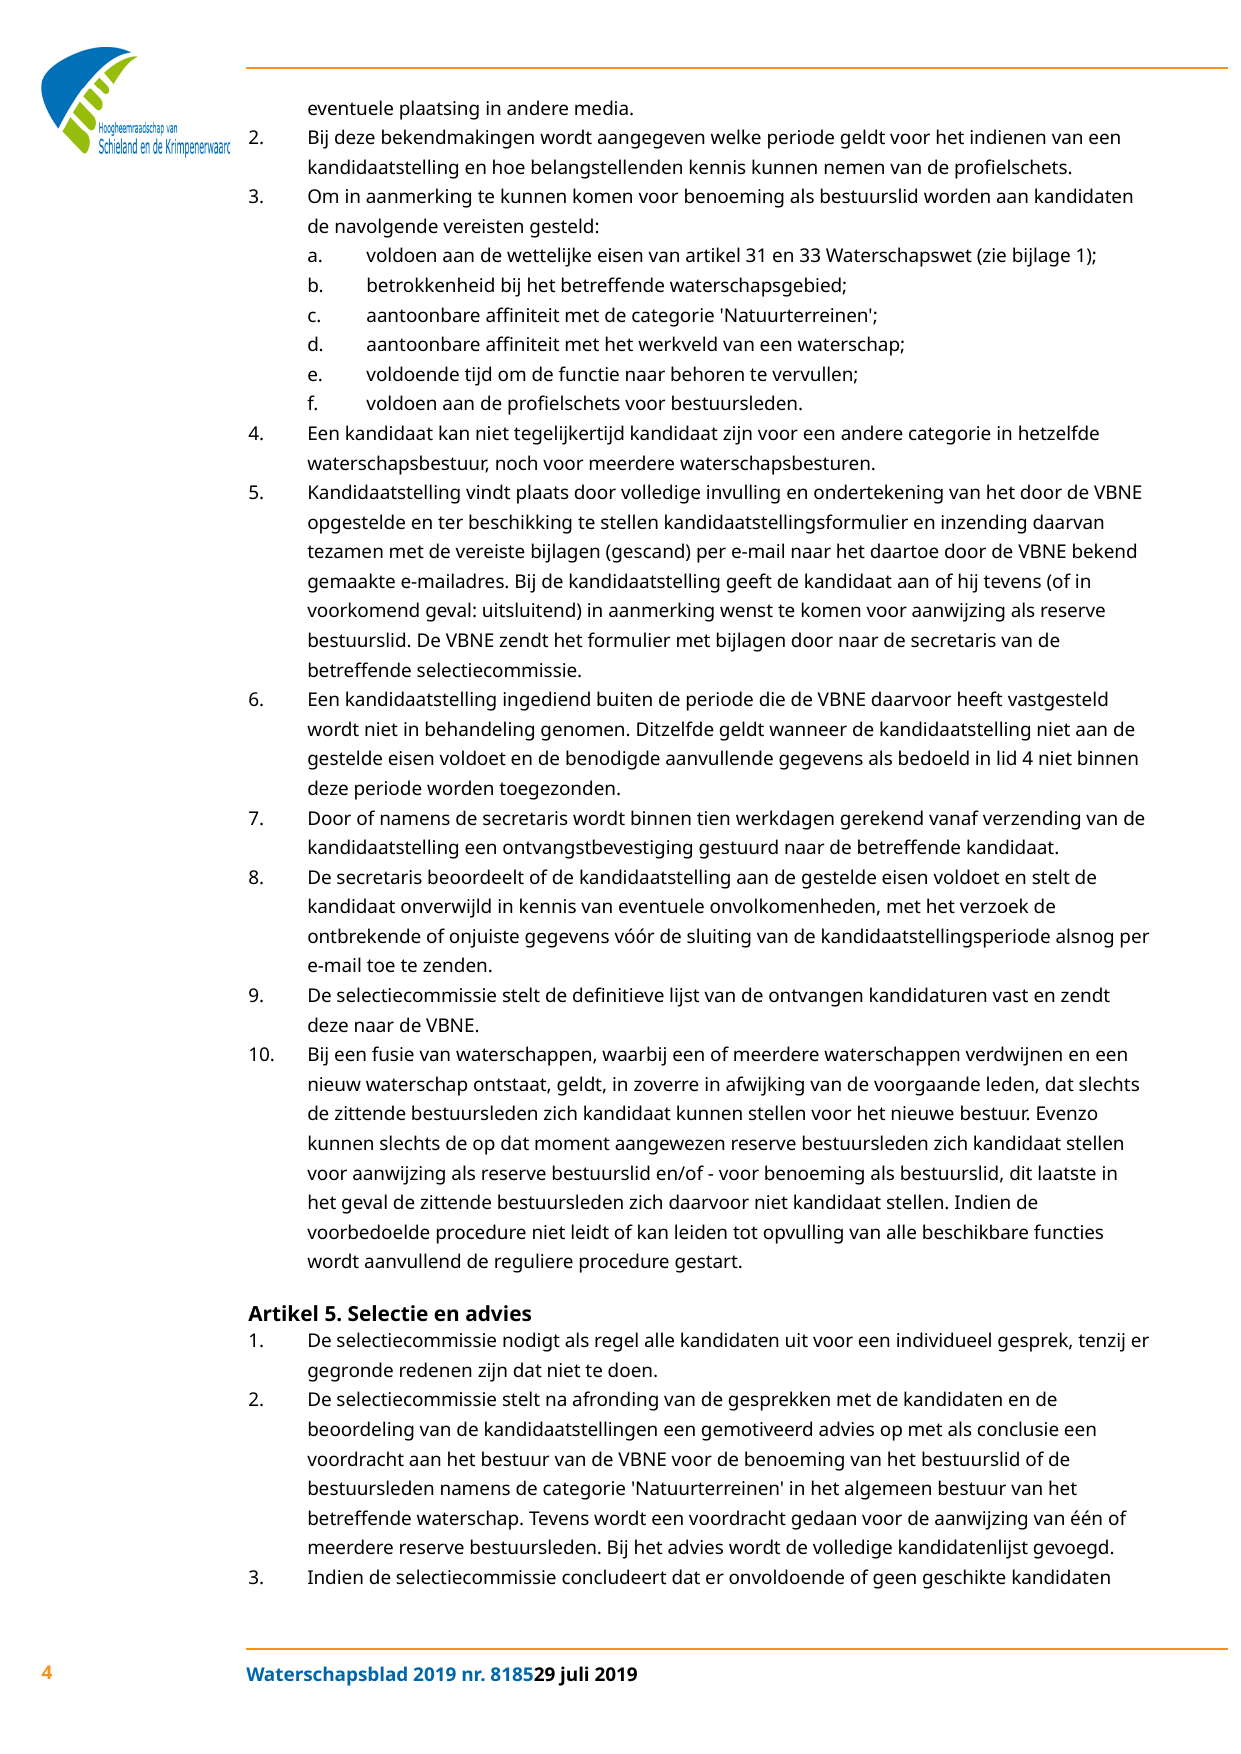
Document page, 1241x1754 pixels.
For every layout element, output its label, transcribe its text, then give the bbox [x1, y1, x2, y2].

list De selectiecommissie stelt de definitieve lijst van de ontvangen kandidaturen vast en zendt deze naar de VBNE. [248, 982, 1152, 1038]
list De secretaris beoordeelt of de kandidaatstelling aan de gestelde eisen voldoet en stelt de kandidaat onverwijld in kennis van eventuele onvolkomenheden, met het verzoek de ontbrekende of onjuiste gegevens vóór de sluiting van de kandidaatstellingsperiode alsnog per e-mail toe te zenden. [248, 864, 1152, 978]
list voldoen aan de wettelijke eisen van artikel 31 en 33 Waterschapswet (zie bijlage 1); [307, 243, 1152, 268]
list Een kandidaat kan niet tegelijkertijd kandidaat zijn voor een andere categorie in hetzelfde waterschapsbestuur, noch voor meerdere waterschapsbesturen. [248, 420, 1152, 476]
text Artikel 5. Selectie en advies [248, 1299, 1152, 1327]
list Door of namens de secretaris wordt binnen tien werkdagen gerekend vanaf verzending van de kandidaatstelling een ontvangstbevestiging gestuurd naar de betreffende kandidaat. [248, 805, 1152, 860]
list De selectiecommissie nodigt als regel alle kandidaten uit voor een individueel gesprek, tenzij er gegronde redenen zijn dat niet te doen. [248, 1327, 1152, 1383]
list betrokkenheid bij het betreffende waterschapsgebied; [307, 272, 1152, 298]
list Kandidaatstelling vindt plaats door volledige invulling en ondertekening van het door de VBNE opgestelde en ter beschikking te stellen kandidaatstellingsformulier en inzending daarvan tezamen met de vereiste bijlagen (gescand) per e-mail naar het daartoe door de VBNE bekend gemaakte e-mailadres. Bij de kandidaatstelling geeft de kandidaat aan of hij tevens (of in voorkomend geval: uitsluitend) in aanmerking wenst te komen voor aanwijzing als reserve bestuurslid. De VBNE zendt het formulier met bijlagen door naar de secretaris van de betreffende selectiecommissie. [248, 479, 1152, 683]
list aantoonbare affiniteit met de categorie 'Natuurterreinen'; [307, 302, 1152, 328]
list Een kandidaatstelling ingediend buiten de periode die de VBNE daarvoor heeft vastgesteld wordt niet in behandeling genomen. Ditzelfde geldt wanneer de kandidaatstelling niet aan de gestelde eisen voldoet en de benodigde aanvullende gegevens als bedoeld in lid 4 niet binnen deze periode worden toegezonden. [248, 686, 1152, 801]
picture [41, 47, 231, 172]
list Indien de selectiecommissie concludeert dat er onvoldoende of geen geschikte kandidaten [248, 1564, 1152, 1590]
list voldoen aan de profielschets voor bestuursleden. [307, 391, 1152, 416]
list aantoonbare affiniteit met het werkveld van een waterschap; [307, 331, 1152, 357]
list voldoende tijd om de functie naar behoren te vervullen; [307, 361, 1152, 387]
list Bij een fusie van waterschappen, waarbij een of meerdere waterschappen verdwijnen en een nieuw waterschap ontstaat, geldt, in zoverre in afwijking van de voorgaande leden, dat slechts de zittende bestuursleden zich kandidaat kunnen stellen voor het nieuwe bestuur. Evenzo kunnen slechts de op dat moment aangewezen reserve bestuursleden zich kandidaat stellen voor aanwijzing als reserve bestuurslid en/of - voor benoeming als bestuurslid, dit laatste in het geval de zittende bestuursleden zich daarvoor niet kandidaat stellen. Indien de voorbedoelde procedure niet leidt of kan leiden tot opvulling van alle beschikbare functies wordt aanvullend de reguliere procedure gestart. [248, 1041, 1152, 1274]
list De selectiecommissie stelt na afronding van de gesprekken met de kandidaten en de beoordeling van de kandidaatstellingen een gemotiveerd advies op met als conclusie een voordracht aan het bestuur van de VBNE voor de benoeming van het bestuurslid of de bestuursleden namens de categorie 'Natuurterreinen' in het algemeen bestuur van het betreffende waterschap. Tevens wordt een voordracht gedaan voor de aanwijzing van één of meerdere reserve bestuursleden. Bij het advies wordt de volledige kandidatenlijst gevoegd. [248, 1387, 1152, 1560]
list eventuele plaatsing in andere media. [248, 95, 1152, 121]
list Om in aanmerking te kunnen komen voor benoeming als bestuurslid worden aan kandidaten de navolgende vereisten gesteld: [248, 183, 1152, 239]
list Bij deze bekendmakingen wordt aangegeven welke periode geldt voor het indienen van een kandidaatstelling en hoe belangstellenden kennis kunnen nemen van de profielschets. [248, 124, 1152, 180]
